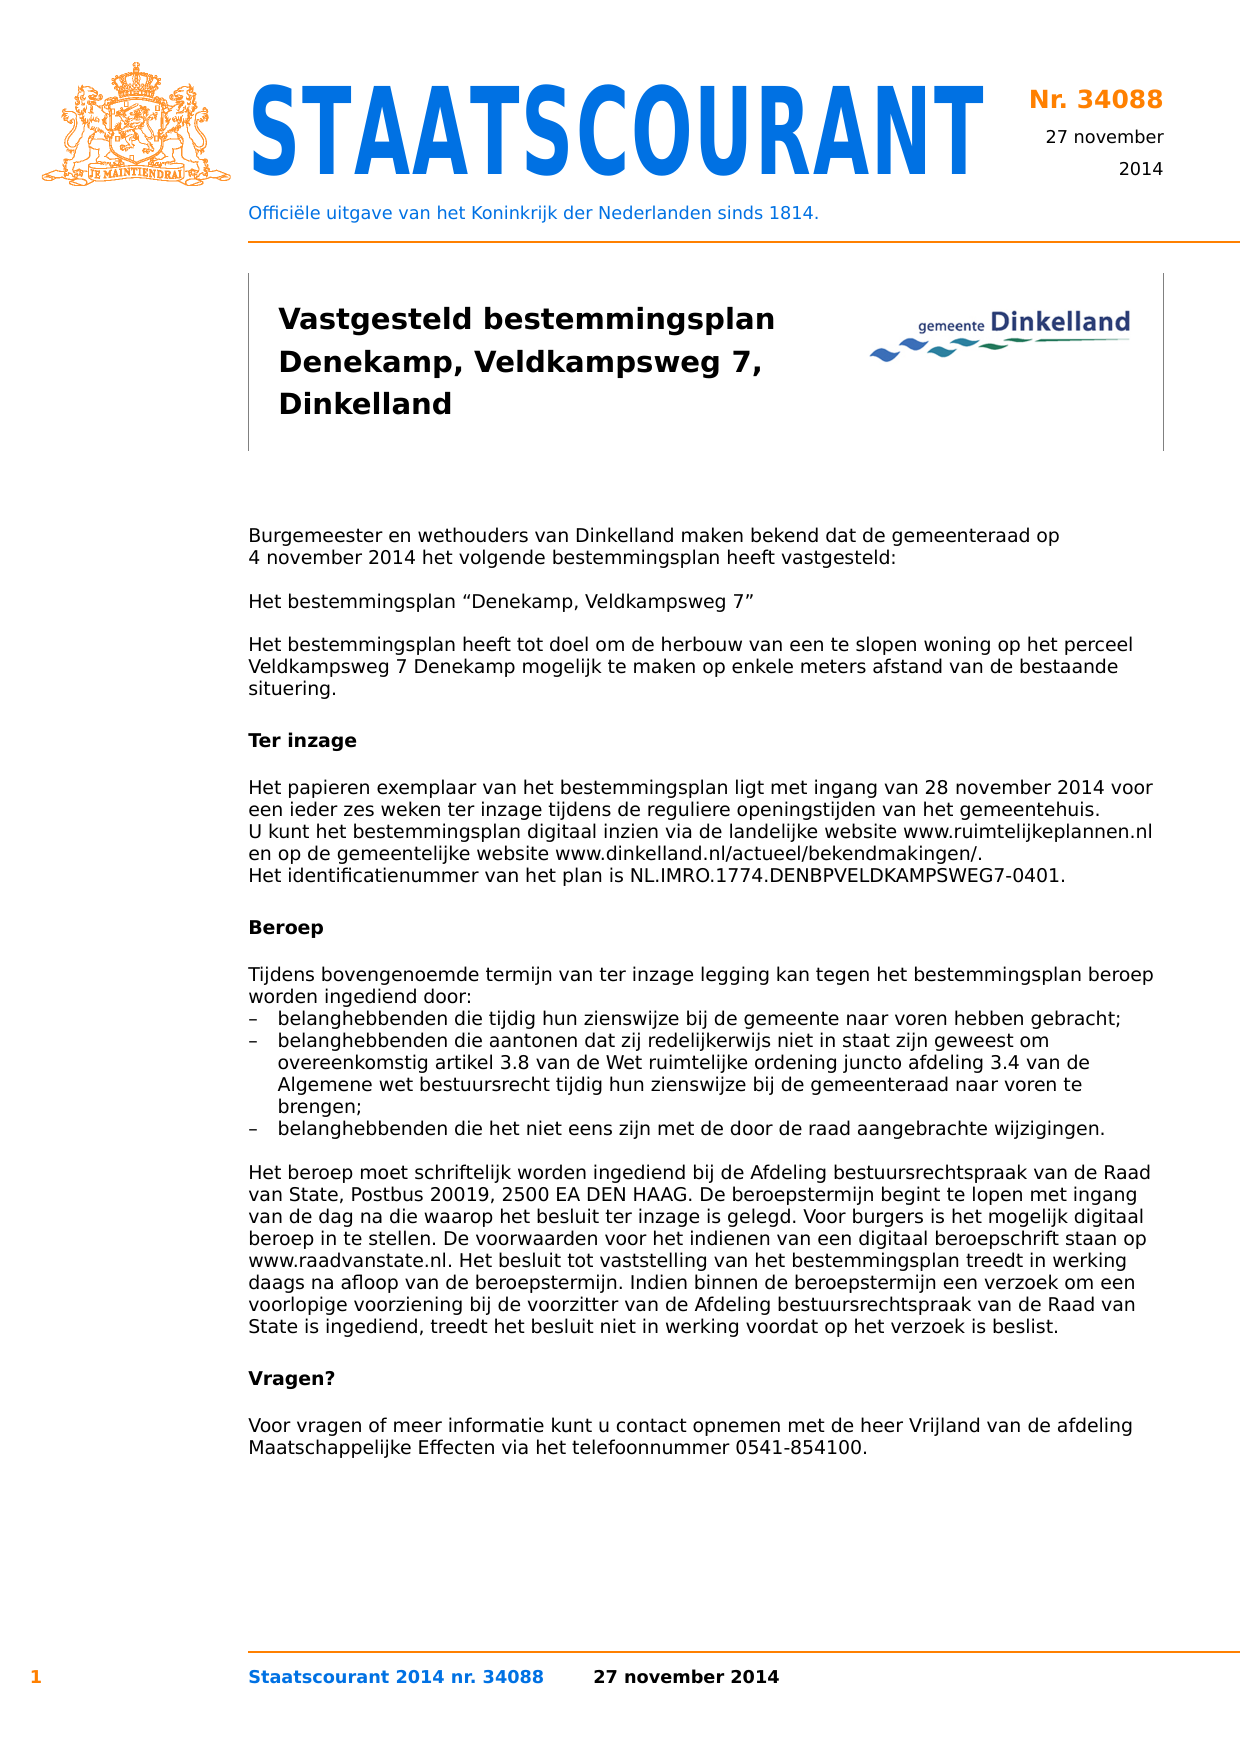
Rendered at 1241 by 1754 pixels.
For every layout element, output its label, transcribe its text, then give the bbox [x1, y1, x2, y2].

text – belanghebbenden die tijdig hun zienswijze bij de gemeente naar voren hebben gebracht; [248, 1008, 1163, 1030]
text Het bestemmingsplan “Denekamp, Veldkampsweg 7” [248, 591, 1163, 612]
subtitle Beroep [248, 917, 1163, 939]
table_cell Officiële uitgave van het Koninkrijk der Nederlanden sinds 1814. [248, 203, 1240, 241]
picture [41, 62, 231, 186]
text U kunt het bestemmingsplan digitaal inzien via de landelijke website www.ruimtelijkeplannen.nl en op de gemeentelijke website www.dinkelland.nl/actueel/bekendmakingen/. [248, 821, 1163, 865]
subtitle Vastgesteld bestemmingsplan Denekamp, Veldkampsweg 7, Dinkelland [249, 273, 1163, 451]
text Het bestemmingsplan heeft tot doel om de herbouw van een te slopen woning op het perceel Veldkampsweg 7 Denekamp mogelijk te maken op enkele meters afstand van de bestaande situering. [248, 634, 1163, 700]
text Burgemeester en wethouders van Dinkelland maken bekend dat de gemeenteraad op 4 november 2014 het volgende bestemmingsplan heeft vastgesteld: [248, 525, 1163, 569]
subtitle Vragen? [248, 1368, 1163, 1390]
text – belanghebbenden die aantonen dat zij redelijkerwijs niet in staat zijn geweest om overeenkomstig artikel 3.8 van de Wet ruimtelijke ordening juncto afdeling 3.4 van de Algemene wet bestuursrecht tijdig hun zienswijze bij de gemeenteraad naar voren te brengen; [248, 1030, 1163, 1118]
text Tijdens bovengenoemde termijn van ter inzage legging kan tegen het bestemmingsplan beroep worden ingediend door: [248, 964, 1163, 1008]
text Het identificatienummer van het plan is NL.IMRO.1774.DENBPVELDKAMPSWEG7-0401. [248, 865, 1163, 887]
table_cell 27 november [998, 121, 1240, 153]
table_header STAATSCOURANT [248, 62, 998, 203]
picture [867, 302, 1134, 368]
subtitle Ter inzage [248, 730, 1163, 752]
table_header [25, 62, 248, 241]
text Het papieren exemplaar van het bestemmingsplan ligt met ingang van 28 november 2014 voor een ieder zes weken ter inzage tijdens de reguliere openingstijden van het gemeentehuis. [248, 777, 1163, 821]
text Voor vragen of meer informatie kunt u contact opnemen met de heer Vrijland van de afdeling Maatschappelijke Effecten via het telefoonnummer 0541-854100. [248, 1415, 1163, 1459]
text Het beroep moet schriftelijk worden ingediend bij de Afdeling bestuursrechtspraak van de Raad van State, Postbus 20019, 2500 EA DEN HAAG. De beroepstermijn begint te lopen met ingang van de dag na die waarop het besluit ter inzage is gelegd. Voor burgers is het mogelijk digitaal beroep in te stellen. De voorwaarden voor het indienen van een digitaal beroepschrift staan op www.raadvanstate.nl. Het besluit tot vaststelling van het bestemmingsplan treedt in werking daags na afloop van de beroepstermijn. Indien binnen de beroepstermijn een verzoek om een voorlopige voorziening bij de voorzitter van de Afdeling bestuursrechtspraak van de Raad van State is ingediend, treedt het besluit niet in werking voordat op het verzoek is beslist. [248, 1162, 1163, 1338]
text – belanghebbenden die het niet eens zijn met de door de raad aangebrachte wijzigingen. [248, 1118, 1163, 1140]
table_cell 2014 [998, 153, 1240, 203]
table_header Nr. 34088 [998, 62, 1240, 121]
